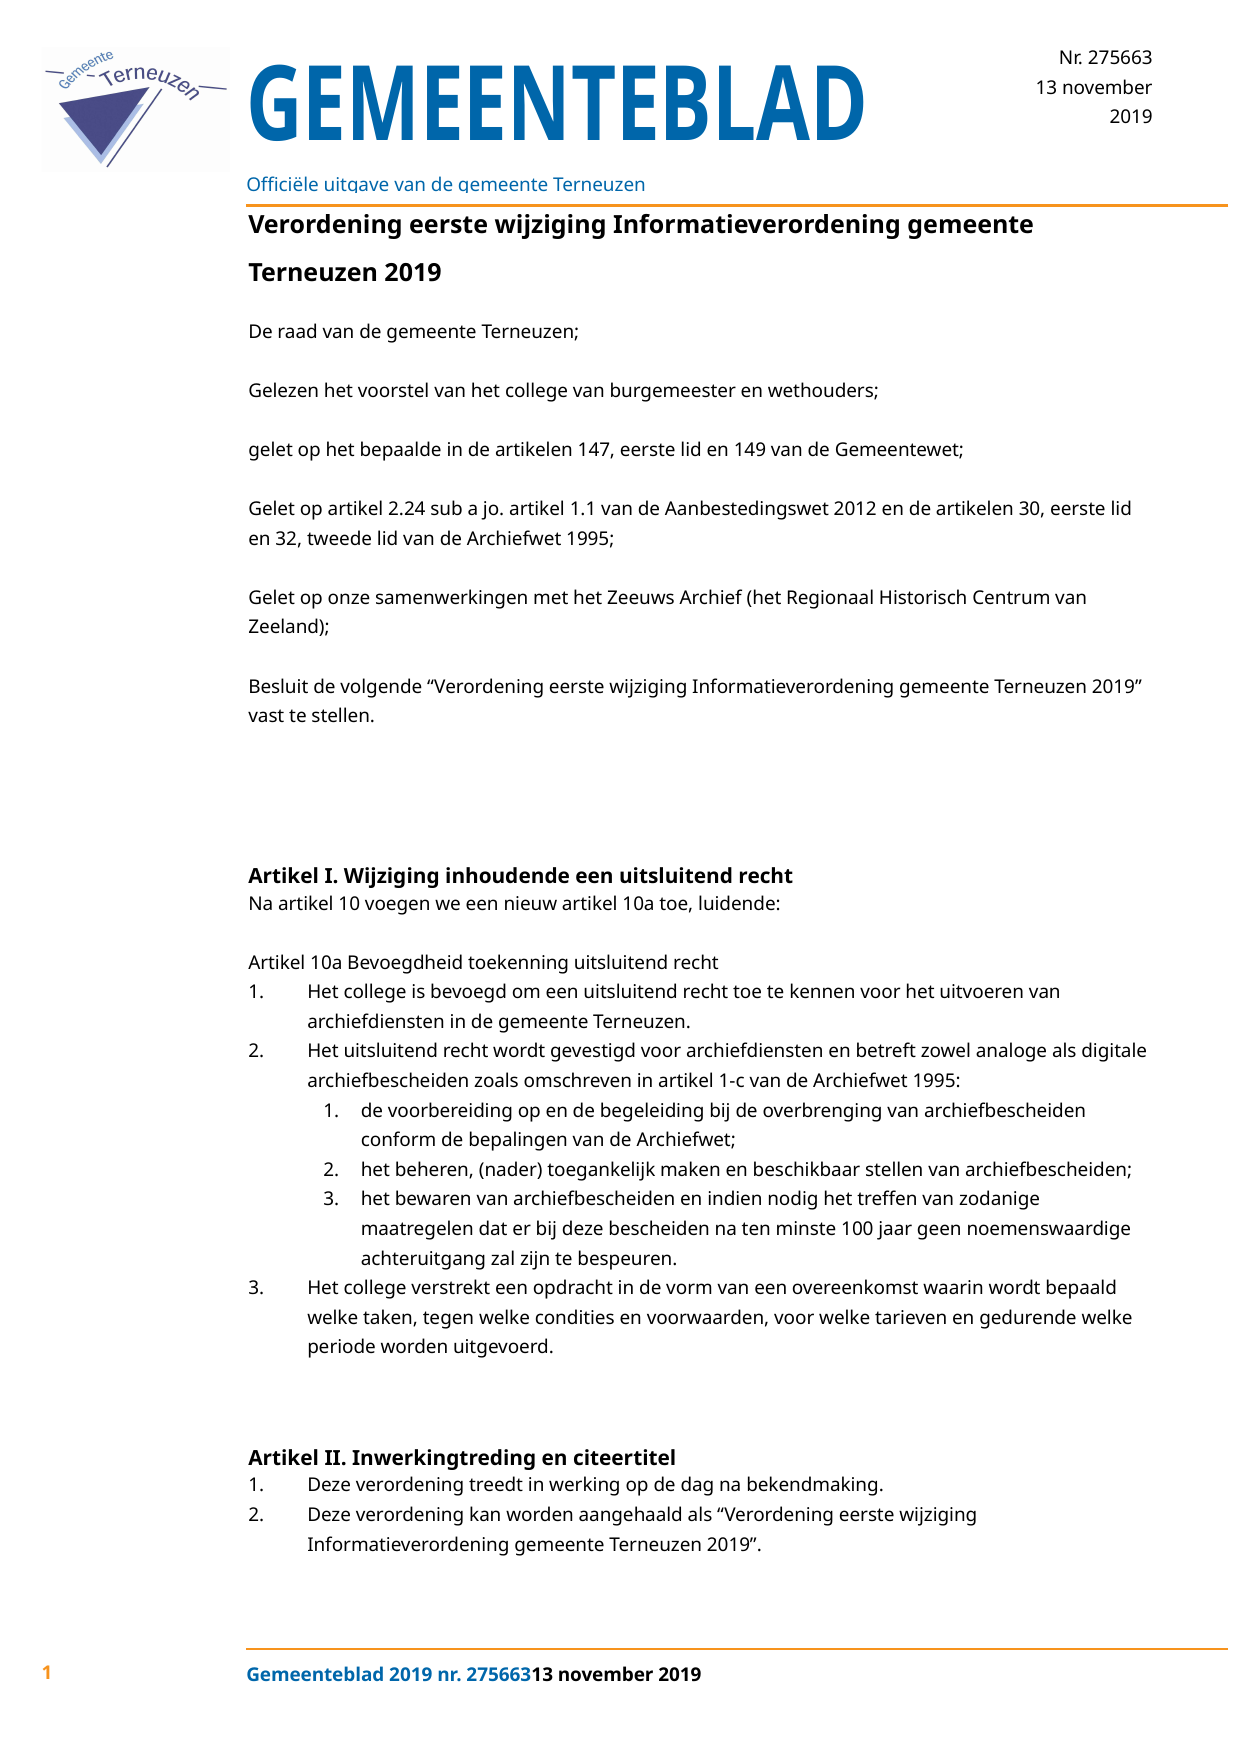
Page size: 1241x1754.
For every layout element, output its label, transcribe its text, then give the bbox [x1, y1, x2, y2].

list het beheren, (nader) toegankelijk maken en beschikbaar stellen van archiefbescheiden; [323, 1156, 1152, 1182]
text Gelezen het voorstel van het college van burgemeester en wethouders; [248, 377, 1152, 403]
text Artikel I. Wijziging inhoudende een uitsluitend recht [248, 861, 1152, 890]
text Gelet op artikel 2.24 sub a jo. artikel 1.1 van de Aanbestedingswet 2012 en de artikelen 30, eerste lid en 32, tweede lid van de Archiefwet 1995; [248, 495, 1152, 551]
text Besluit de volgende “Verordening eerste wijziging Informatieverordening gemeente Terneuzen 2019” vast te stellen. [248, 673, 1152, 728]
list Deze verordening kan worden aangehaald als “Verordening eerste wijziging Informatieverordening gemeente Terneuzen 2019”. [248, 1501, 1152, 1556]
list Het uitsluitend recht wordt gevestigd voor archiefdiensten en betreft zowel analoge als digitale archiefbescheiden zoals omschreven in artikel 1-c van de Archiefwet 1995: [248, 1038, 1152, 1093]
list Het college is bevoegd om een uitsluitend recht toe te kennen voor het uitvoeren van archiefdiensten in de gemeente Terneuzen. [248, 978, 1152, 1034]
picture [41, 47, 231, 172]
list Deze verordening treedt in werking op de dag na bekendmaking. [248, 1472, 1152, 1497]
list het bewaren van archiefbescheiden en indien nodig het treffen van zodanige maatregelen dat er bij deze bescheiden na ten minste 100 jaar geen noemenswaardige achteruitgang zal zijn te bespeuren. [323, 1186, 1152, 1271]
list Het college verstrekt een opdracht in de vorm van een overeenkomst waarin wordt bepaald welke taken, tegen welke condities en voorwaarden, voor welke tarieven en gedurende welke periode worden uitgevoerd. [248, 1274, 1152, 1359]
list de voorbereiding op en de begeleiding bij de overbrenging van archiefbescheiden conform de bepalingen van de Archiefwet; [323, 1097, 1152, 1152]
text Verordening eerste wijziging Informatieverordening gemeente Terneuzen 2019 [248, 207, 1152, 288]
text Gelet op onze samenwerkingen met het Zeeuws Archief (het Regionaal Historisch Centrum van Zeeland); [248, 584, 1152, 639]
text De raad van de gemeente Terneuzen; [248, 318, 1152, 344]
text Na artikel 10 voegen we een nieuw artikel 10a toe, luidende: [248, 890, 1152, 916]
text Artikel II. Inwerkingtreding en citeertitel [248, 1443, 1152, 1472]
text Artikel 10a Bevoegdheid toekenning uitsluitend recht [248, 949, 1152, 975]
text gelet op het bepaalde in de artikelen 147, eerste lid en 149 van de Gemeentewet; [248, 436, 1152, 462]
